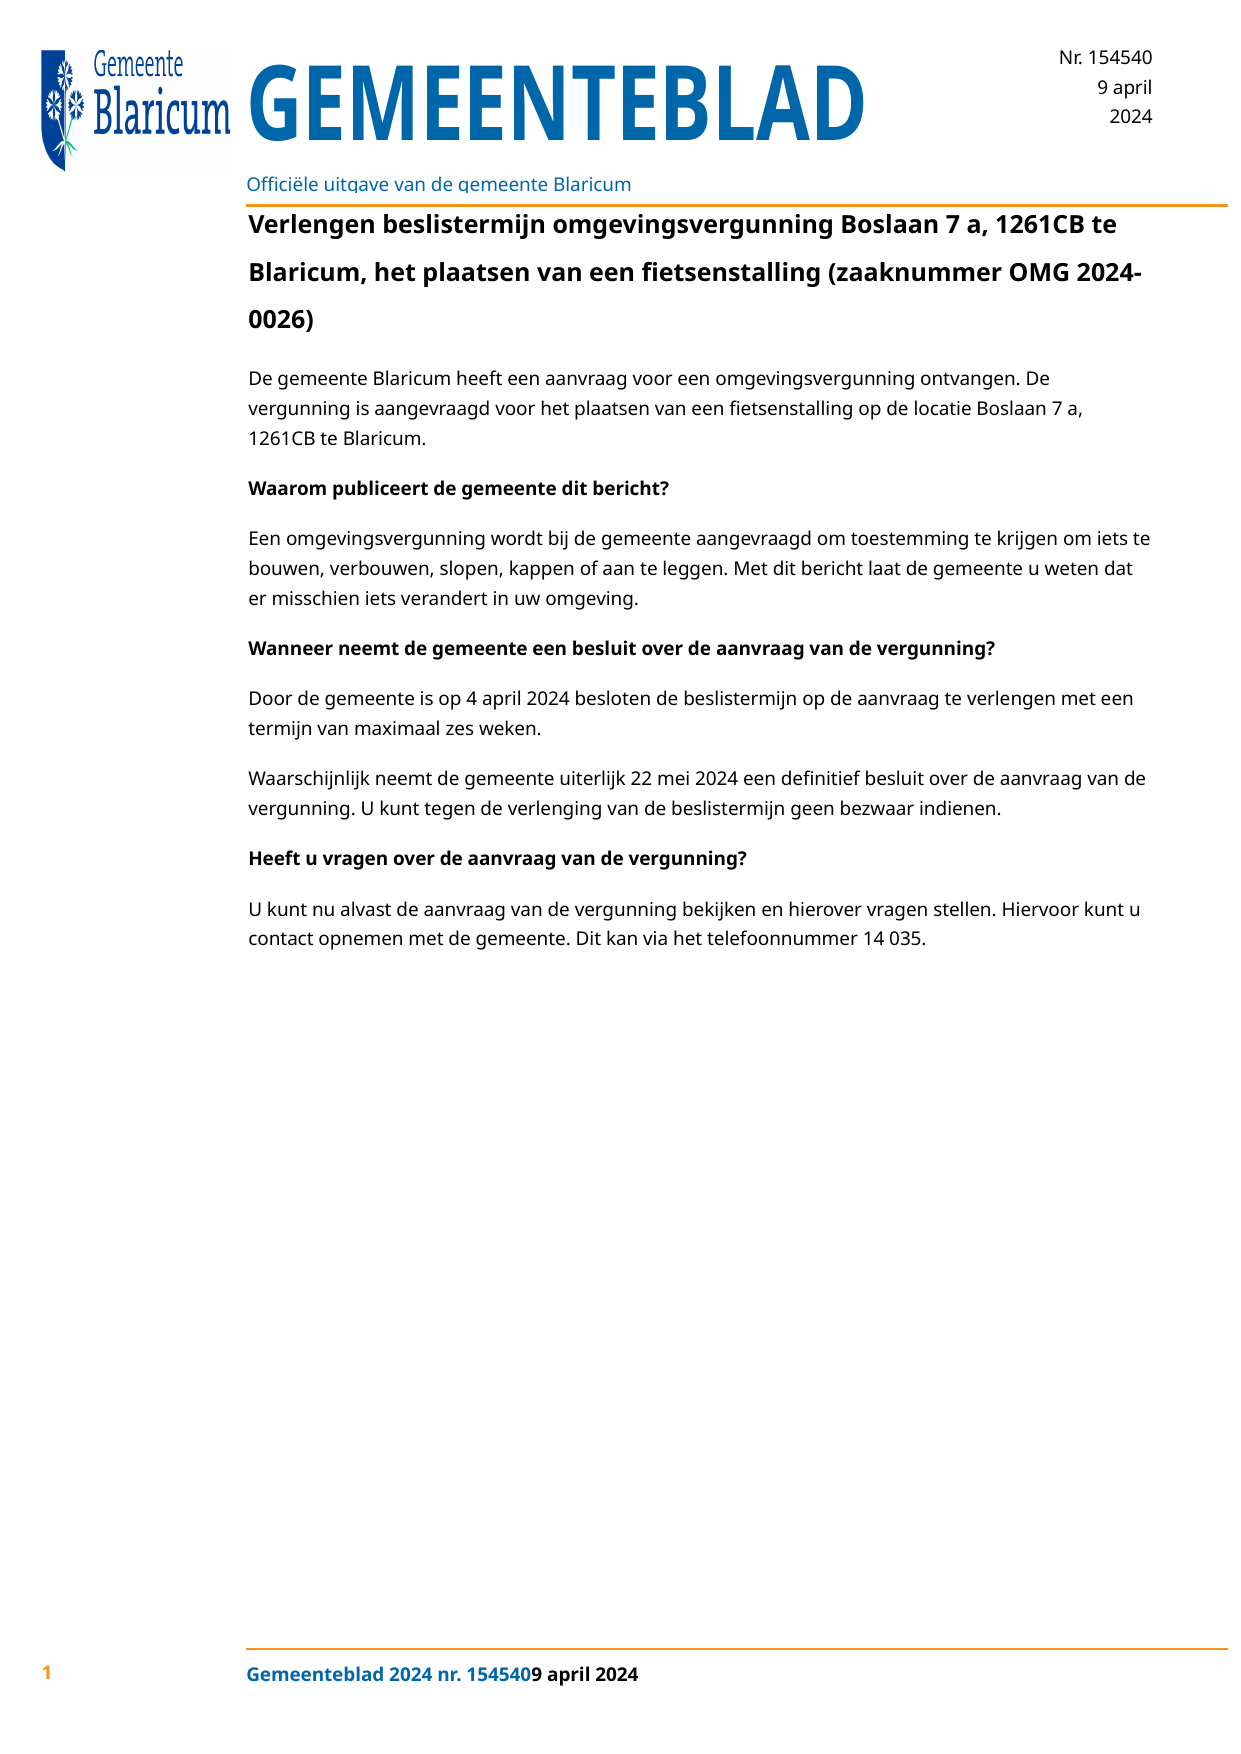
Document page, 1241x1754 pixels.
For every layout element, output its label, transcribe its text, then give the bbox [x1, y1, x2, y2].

text U kunt nu alvast de aanvraag van de vergunning bekijken en hierover vragen stellen. Hiervoor kunt u contact opnemen met de gemeente. Dit kan via het telefoonnummer 14 035. [248, 896, 1152, 951]
picture [41, 47, 231, 172]
text Waarschijnlijk neemt de gemeente uiterlijk 22 mei 2024 een definitief besluit over de aanvraag van de vergunning. U kunt tegen de verlenging van de beslistermijn geen bezwaar indienen. [248, 766, 1152, 821]
text Heeft u vragen over de aanvraag van de vergunning? [248, 846, 1152, 871]
text De gemeente Blaricum heeft een aanvraag voor een omgevingsvergunning ontvangen. De vergunning is aangevraagd voor het plaatsen van een fietsenstalling op de locatie Boslaan 7 a, 1261CB te Blaricum. [248, 366, 1152, 450]
text Een omgevingsvergunning wordt bij de gemeente aangevraagd om toestemming te krijgen om iets te bouwen, verbouwen, slopen, kappen of aan te leggen. Met dit bericht laat de gemeente u weten dat er misschien iets verandert in uw omgeving. [248, 526, 1152, 610]
text Waarom publiceert de gemeente dit bericht? [248, 475, 1152, 501]
text Wanneer neemt de gemeente een besluit over de aanvraag van de vergunning? [248, 635, 1152, 661]
text Verlengen beslistermijn omgevingsvergunning Boslaan 7 a, 1261CB te Blaricum, het plaatsen van een fietsenstalling (zaaknummer OMG 2024-0026) [248, 207, 1152, 336]
text Door de gemeente is op 4 april 2024 besloten de beslistermijn op de aanvraag te verlengen met een termijn van maximaal zes weken. [248, 686, 1152, 741]
